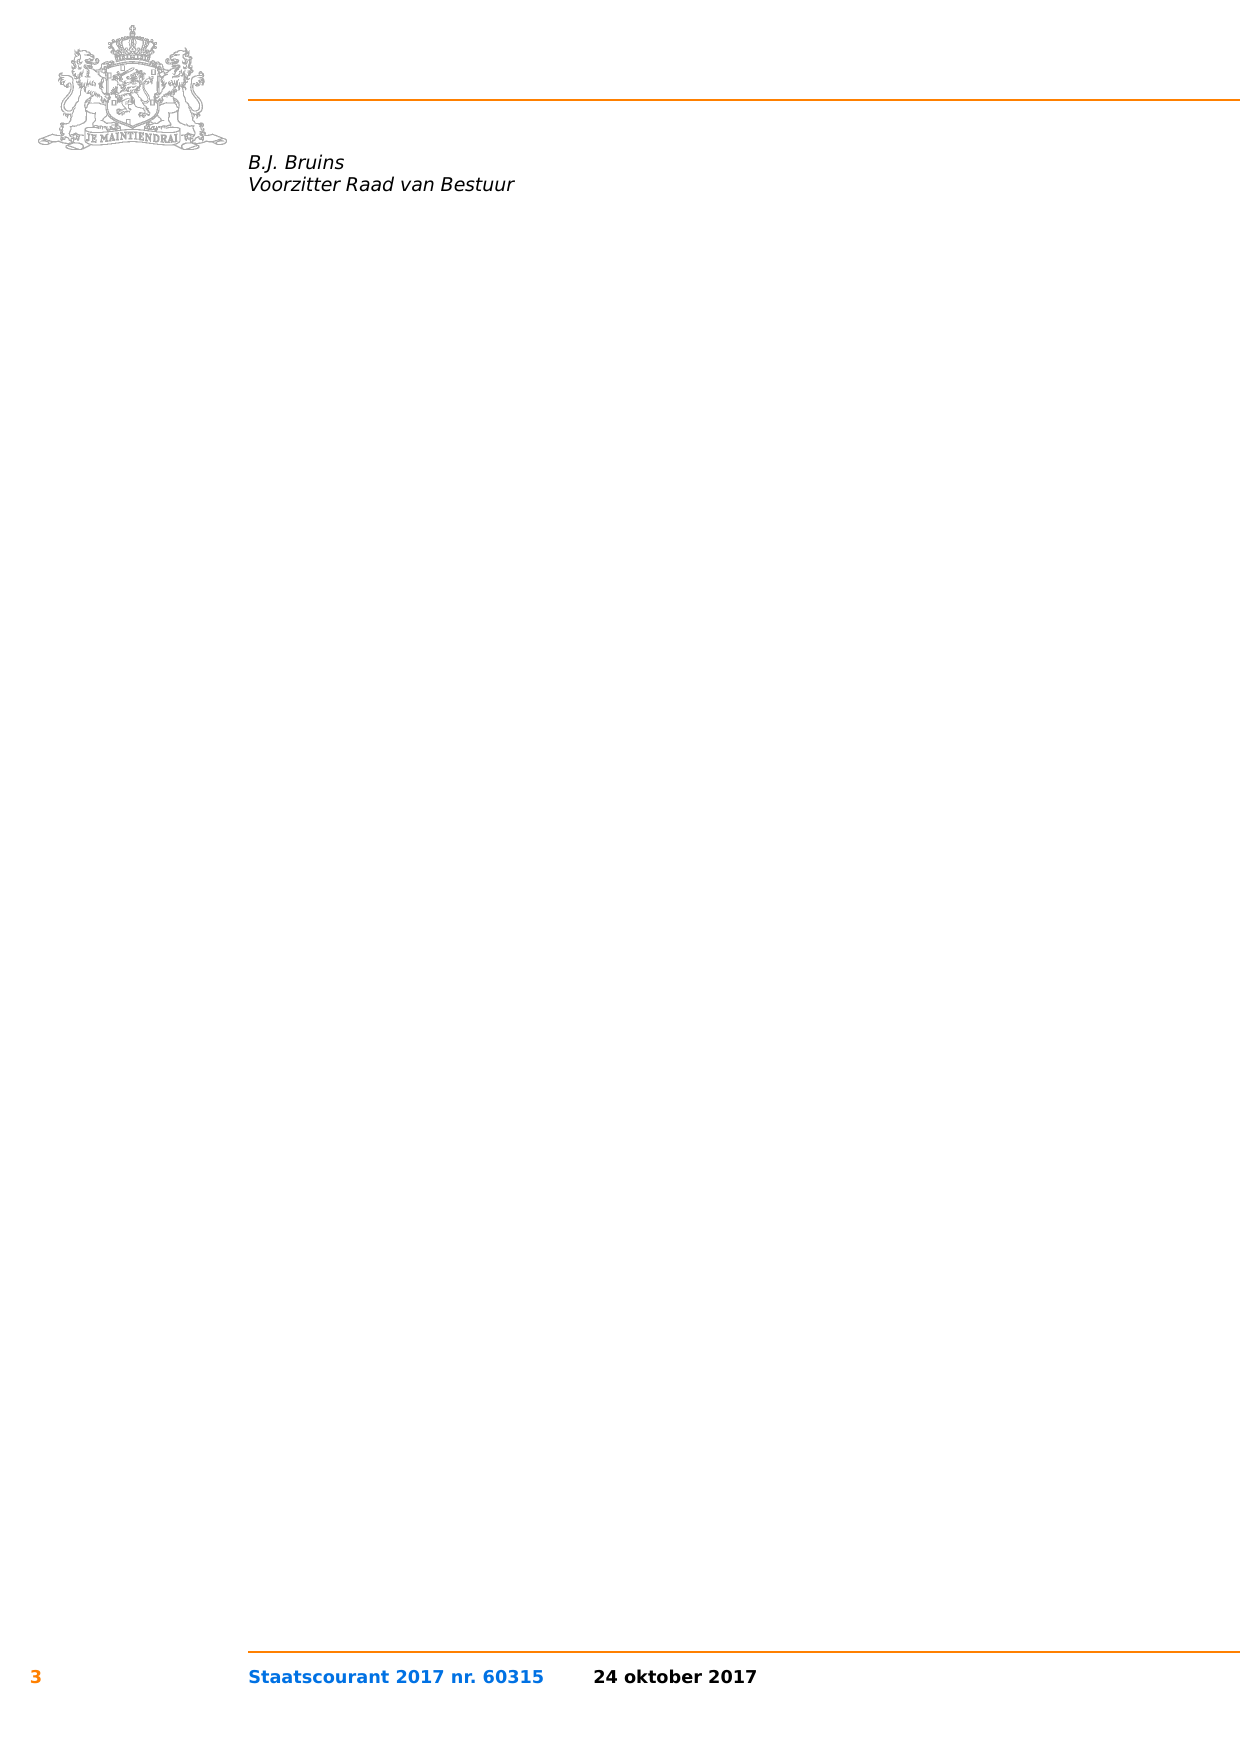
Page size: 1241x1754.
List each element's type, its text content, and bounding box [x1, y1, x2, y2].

picture [38, 25, 227, 150]
text B.J. Bruins Voorzitter Raad van Bestuur [248, 130, 1163, 196]
